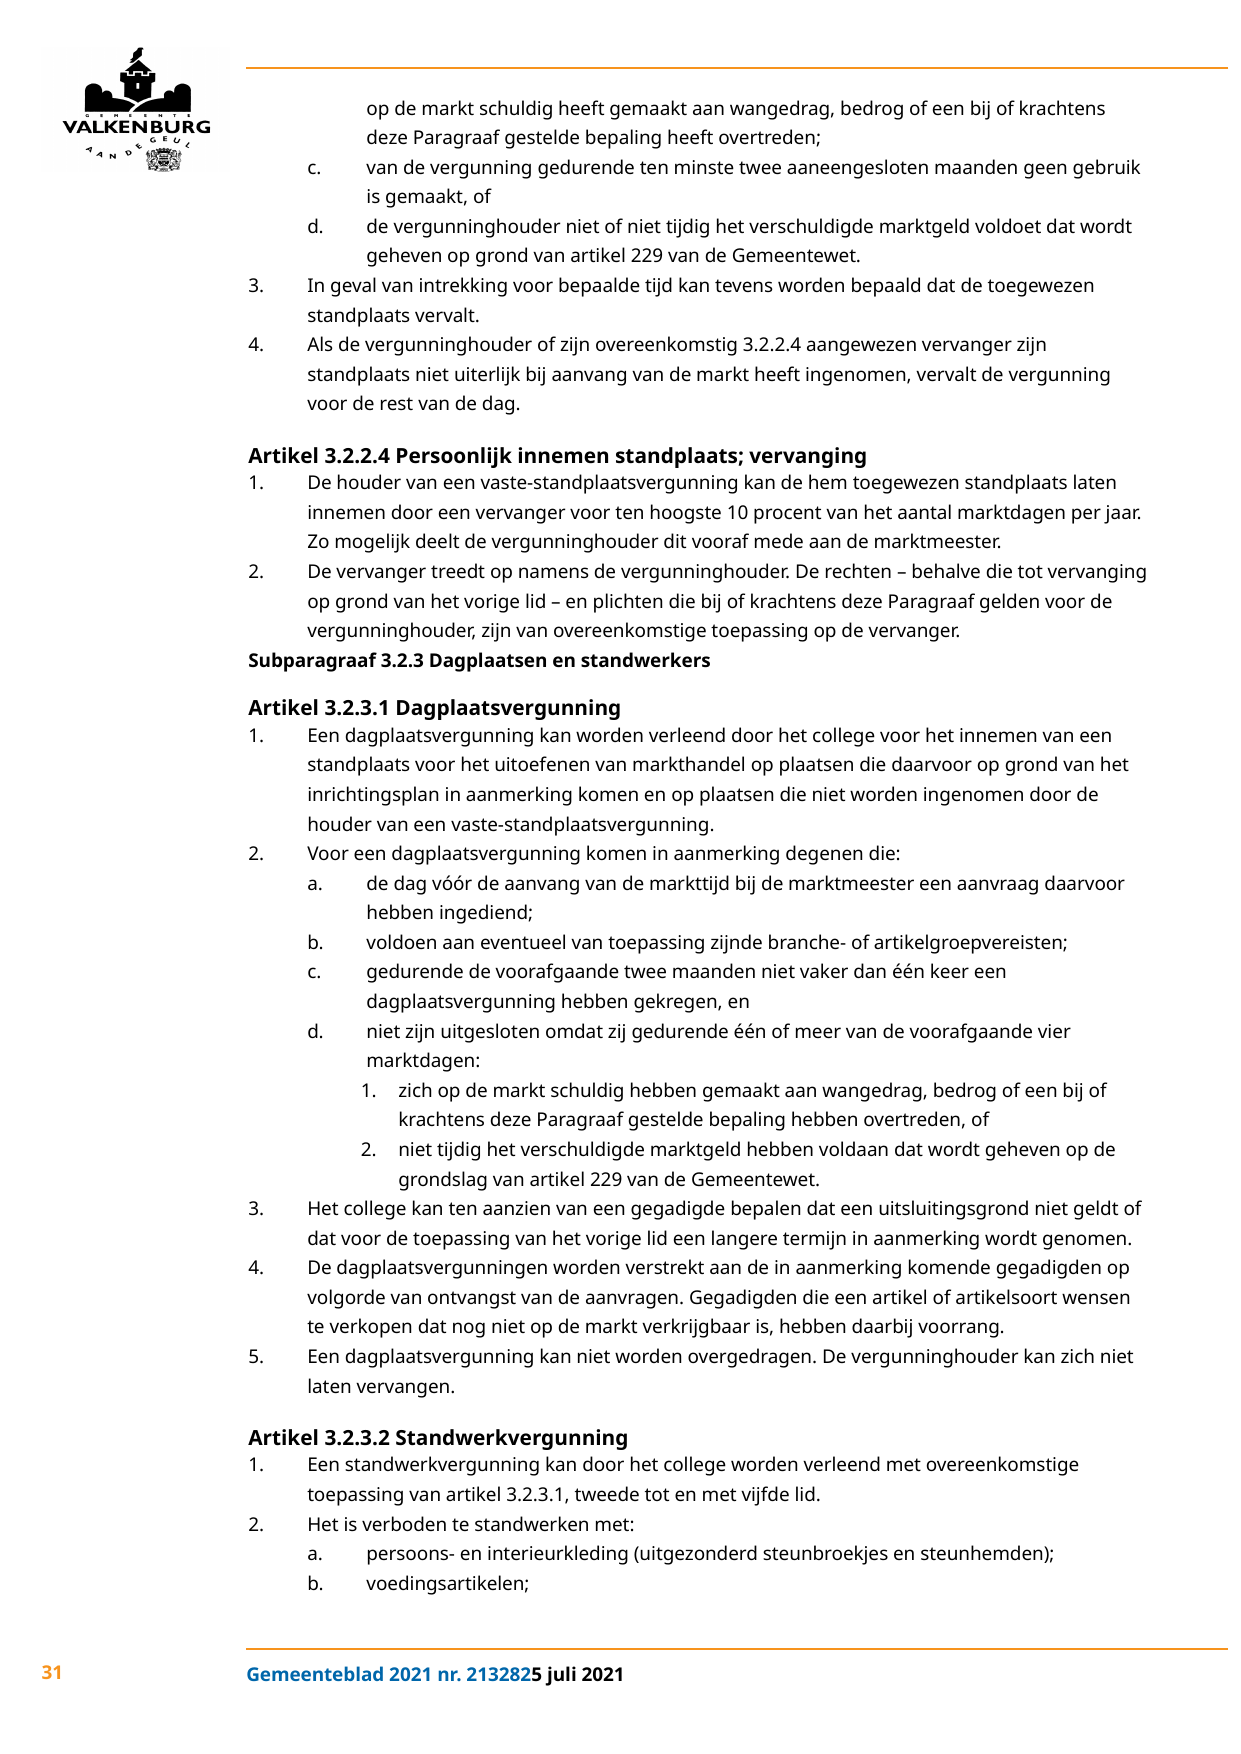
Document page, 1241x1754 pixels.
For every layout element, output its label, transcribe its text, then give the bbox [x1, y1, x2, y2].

text Artikel 3.2.3.1 Dagplaatsvergunning [248, 693, 1152, 722]
list op de markt schuldig heeft gemaakt aan wangedrag, bedrog of een bij of krachtens deze Paragraaf gestelde bepaling heeft overtreden; [307, 95, 1152, 150]
list voedingsartikelen; [307, 1570, 1152, 1596]
text Artikel 3.2.2.4 Persoonlijk innemen standplaats; vervanging [248, 441, 1152, 469]
list Als de vergunninghouder of zijn overeenkomstig 3.2.2.4 aangewezen vervanger zijn standplaats niet uiterlijk bij aanvang van de markt heeft ingenomen, vervalt de vergunning voor de rest van de dag. [248, 331, 1152, 416]
list Het is verboden te standwerken met: [248, 1511, 1152, 1537]
list Een dagplaatsvergunning kan niet worden overgedragen. De vergunninghouder kan zich niet laten vervangen. [248, 1343, 1152, 1398]
list De vervanger treedt op namens de vergunninghouder. De rechten – behalve die tot vervanging op grond van het vorige lid – en plichten die bij of krachtens deze Paragraaf gelden voor de vergunninghouder, zijn van overeenkomstige toepassing op de vervanger. [248, 558, 1152, 643]
list persoons- en interieurkleding (uitgezonderd steunbroekjes en steunhemden); [307, 1540, 1152, 1566]
list Een dagplaatsvergunning kan worden verleend door het college voor het innemen van een standplaats voor het uitoefenen van markthandel op plaatsen die daarvoor op grond van het inrichtingsplan in aanmerking komen en op plaatsen die niet worden ingenomen door de houder van een vaste-standplaatsvergunning. [248, 722, 1152, 836]
list zich op de markt schuldig hebben gemaakt aan wangedrag, bedrog of een bij of krachtens deze Paragraaf gestelde bepaling hebben overtreden, of [361, 1077, 1152, 1132]
list De dagplaatsvergunningen worden verstrekt aan de in aanmerking komende gegadigden op volgorde van ontvangst van de aanvragen. Gegadigden die een artikel of artikelsoort wensen te verkopen dat nog niet op de markt verkrijgbaar is, hebben daarbij voorrang. [248, 1254, 1152, 1339]
list voldoen aan eventueel van toepassing zijnde branche- of artikelgroepvereisten; [307, 929, 1152, 955]
list niet zijn uitgesloten omdat zij gedurende één of meer van de voorafgaande vier marktdagen: [307, 1018, 1152, 1073]
list In geval van intrekking voor bepaalde tijd kan tevens worden bepaald dat de toegewezen standplaats vervalt. [248, 272, 1152, 328]
list Een standwerkvergunning kan door het college worden verleend met overeenkomstige toepassing van artikel 3.2.3.1, tweede tot en met vijfde lid. [248, 1452, 1152, 1507]
list niet tijdig het verschuldigde marktgeld hebben voldaan dat wordt geheven op de grondslag van artikel 229 van de Gemeentewet. [361, 1136, 1152, 1191]
list gedurende de voorafgaande twee maanden niet vaker dan één keer een dagplaatsvergunning hebben gekregen, en [307, 959, 1152, 1014]
picture [41, 47, 231, 172]
list van de vergunning gedurende ten minste twee aaneengesloten maanden geen gebruik is gemaakt, of [307, 154, 1152, 209]
list De houder van een vaste-standplaatsvergunning kan de hem toegewezen standplaats laten innemen door een vervanger voor ten hoogste 10 procent van het aantal marktdagen per jaar. Zo mogelijk deelt de vergunninghouder dit vooraf mede aan de marktmeester. [248, 469, 1152, 554]
list de vergunninghouder niet of niet tijdig het verschuldigde marktgeld voldoet dat wordt geheven op grond van artikel 229 van de Gemeentewet. [307, 213, 1152, 268]
text Subparagraaf 3.2.3 Dagplaatsen en standwerkers [248, 647, 1152, 673]
list Voor een dagplaatsvergunning komen in aanmerking degenen die: [248, 840, 1152, 866]
text Artikel 3.2.3.2 Standwerkvergunning [248, 1423, 1152, 1452]
list de dag vóór de aanvang van de markttijd bij de marktmeester een aanvraag daarvoor hebben ingediend; [307, 870, 1152, 925]
list Het college kan ten aanzien van een gegadigde bepalen dat een uitsluitingsgrond niet geldt of dat voor de toepassing van het vorige lid een langere termijn in aanmerking wordt genomen. [248, 1195, 1152, 1251]
